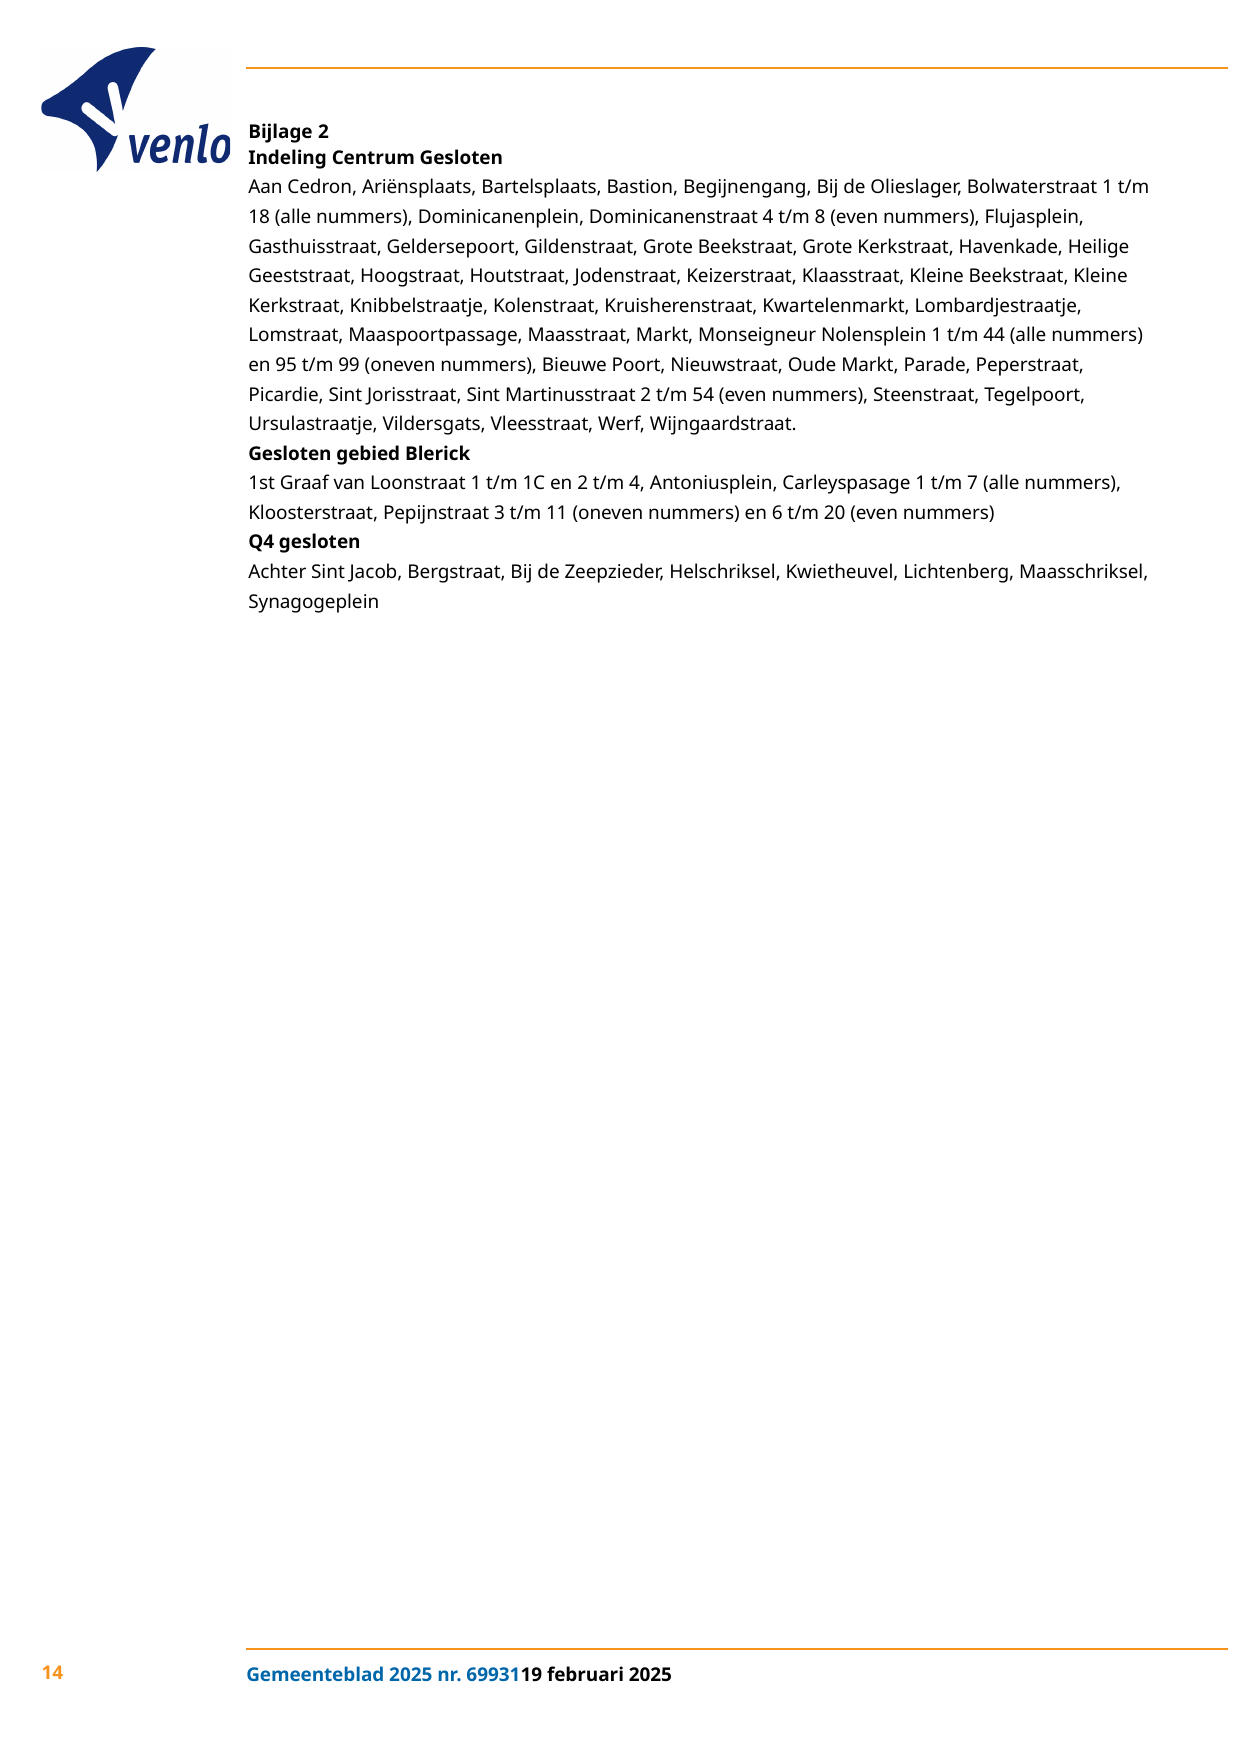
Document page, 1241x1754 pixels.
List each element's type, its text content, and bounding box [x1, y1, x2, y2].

picture [41, 47, 231, 172]
text Q4 gesloten [248, 529, 1152, 554]
text Indeling Centrum Gesloten [248, 144, 1152, 170]
text 1st Graaf van Loonstraat 1 t/m 1C en 2 t/m 4, Antoniusplein, Carleyspasage 1 t/m 7 (alle nummers), Kloosterstraat, Pepijnstraat 3 t/m 11 (oneven nummers) en 6 t/m 20 (even nummers) [248, 469, 1152, 525]
text Achter Sint Jacob, Bergstraat, Bij de Zeepzieder, Helschriksel, Kwietheuvel, Lichtenberg, Maasschriksel, Synagogeplein [248, 558, 1152, 614]
text Aan Cedron, Ariënsplaats, Bartelsplaats, Bastion, Begijnengang, Bij de Olieslager, Bolwaterstraat 1 t/m 18 (alle nummers), Dominicanenplein, Dominicanenstraat 4 t/m 8 (even nummers), Flujasplein, Gasthuisstraat, Geldersepoort, Gildenstraat, Grote Beekstraat, Grote Kerkstraat, Havenkade, Heilige Geeststraat, Hoogstraat, Houtstraat, Jodenstraat, Keizerstraat, Klaasstraat, Kleine Beekstraat, Kleine Kerkstraat, Knibbelstraatje, Kolenstraat, Kruisherenstraat, Kwartelenmarkt, Lombardjestraatje, Lomstraat, Maaspoortpassage, Maasstraat, Markt, Monseigneur Nolensplein 1 t/m 44 (alle nummers) en 95 t/m 99 (oneven nummers), Bieuwe Poort, Nieuwstraat, Oude Markt, Parade, Peperstraat, Picardie, Sint Jorisstraat, Sint Martinusstraat 2 t/m 54 (even nummers), Steenstraat, Tegelpoort, Ursulastraatje, Vildersgats, Vleesstraat, Werf, Wijngaardstraat. [248, 174, 1152, 436]
text Gesloten gebied Blerick [248, 440, 1152, 466]
text Bijlage 2 [248, 116, 1152, 144]
